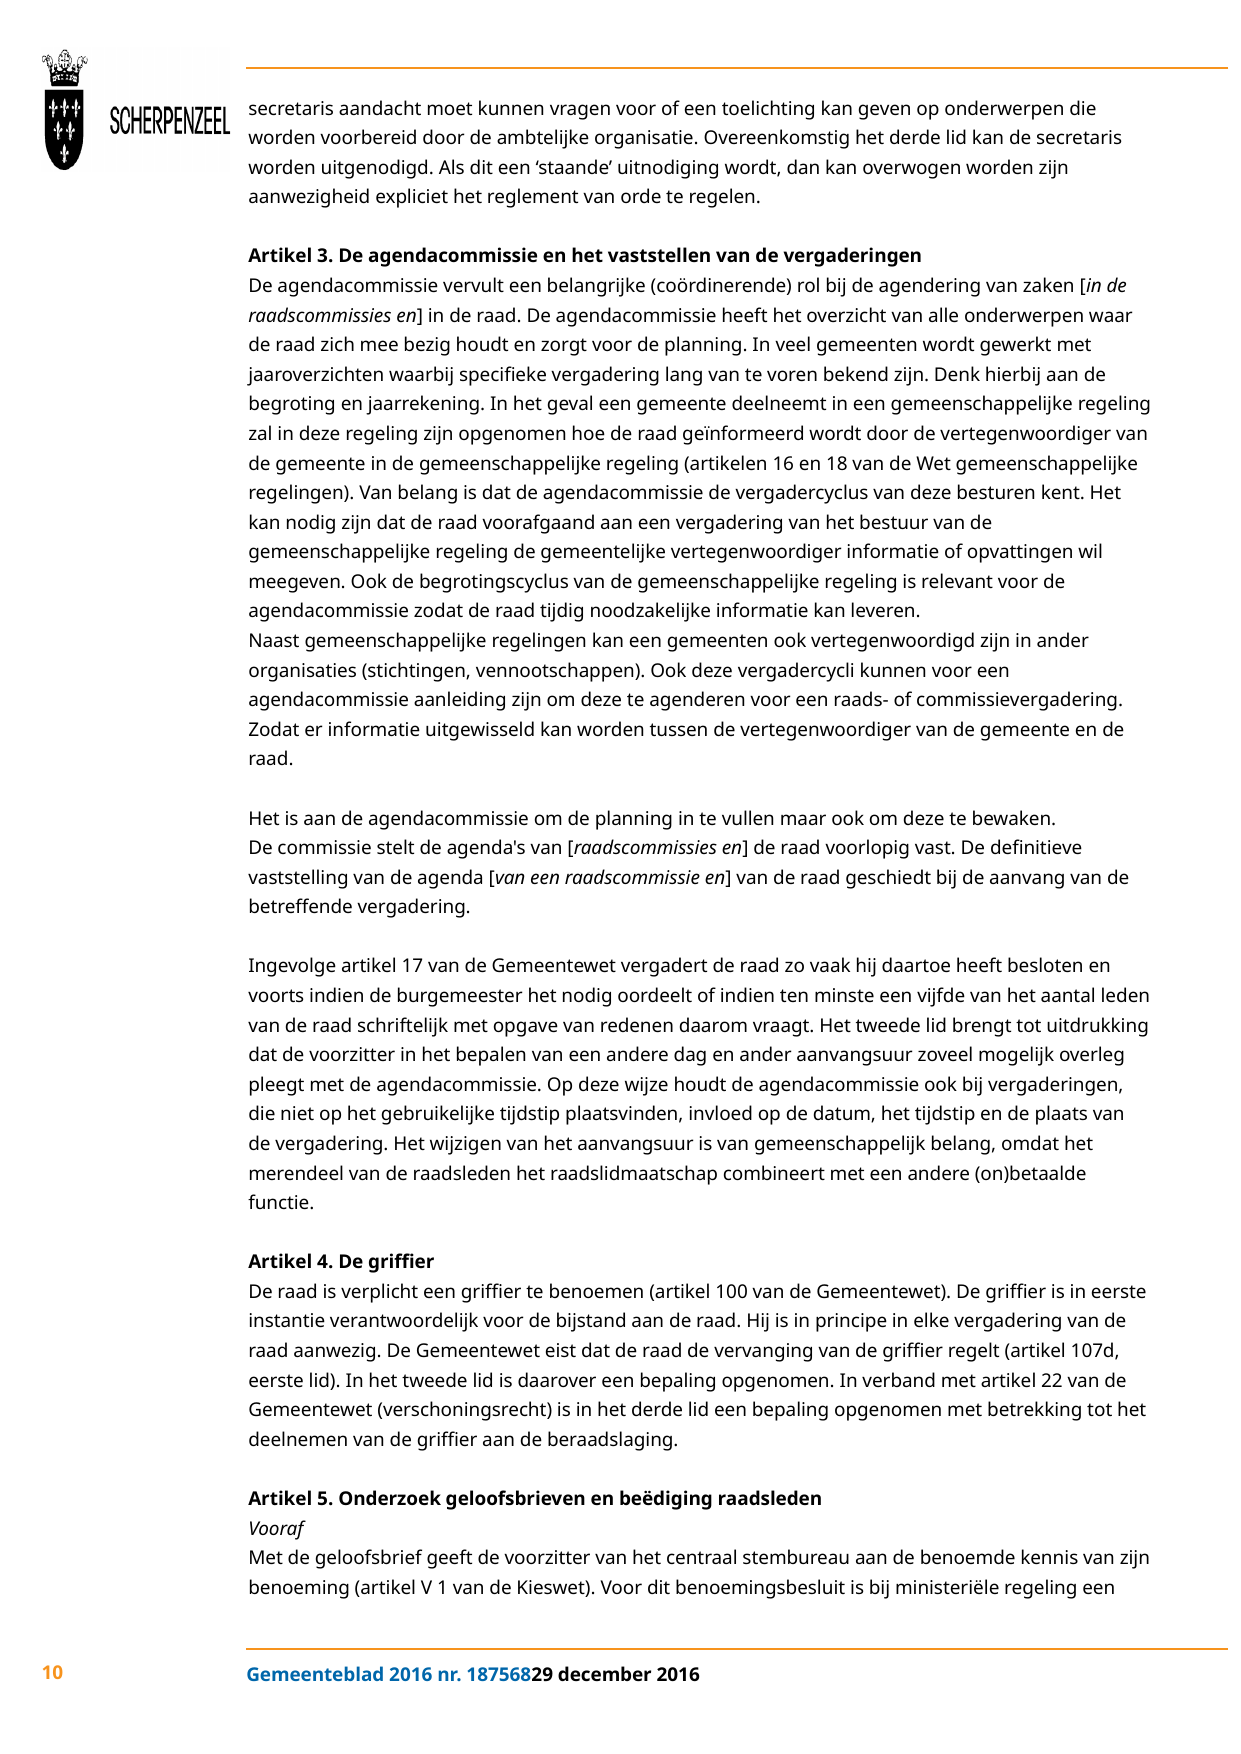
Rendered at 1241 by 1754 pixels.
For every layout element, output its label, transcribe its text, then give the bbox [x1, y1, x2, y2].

text Artikel 5. Onderzoek geloofsbrieven en beëdiging raadsleden [248, 1485, 1152, 1511]
text De agendacommissie vervult een belangrijke (coördinerende) rol bij de agendering van zaken [in de raadscommissies en] in de raad. De agendacommissie heeft het overzicht van alle onderwerpen waar de raad zich mee bezig houdt en zorgt voor de planning. In veel gemeenten wordt gewerkt met jaaroverzichten waarbij specifieke vergadering lang van te voren bekend zijn. Denk hierbij aan de begroting en jaarrekening. In het geval een gemeente deelneemt in een gemeenschappelijke regeling zal in deze regeling zijn opgenomen hoe de raad geïnformeerd wordt door de vertegenwoordiger van de gemeente in de gemeenschappelijke regeling (artikelen 16 en 18 van de Wet gemeenschappelijke regelingen). Van belang is dat de agendacommissie de vergadercyclus van deze besturen kent. Het kan nodig zijn dat de raad voorafgaand aan een vergadering van het bestuur van de gemeenschappelijke regeling de gemeentelijke vertegenwoordiger informatie of opvattingen wil meegeven. Ook de begrotingscyclus van de gemeenschappelijke regeling is relevant voor de agendacommissie zodat de raad tijdig noodzakelijke informatie kan leveren. [248, 272, 1152, 623]
text Met de geloofsbrief geeft de voorzitter van het centraal stembureau aan de benoemde kennis van zijn benoeming (artikel V 1 van de Kieswet). Voor dit benoemingsbesluit is bij ministeriële regeling een [248, 1544, 1152, 1600]
text secretaris aandacht moet kunnen vragen voor of een toelichting kan geven op onderwerpen die worden voorbereid door de ambtelijke organisatie. Overeenkomstig het derde lid kan de secretaris worden uitgenodigd. Als dit een ‘staande’ uitnodiging wordt, dan kan overwogen worden zijn aanwezigheid expliciet het reglement van orde te regelen. [248, 95, 1152, 209]
text Ingevolge artikel 17 van de Gemeentewet vergadert de raad zo vaak hij daartoe heeft besloten en voorts indien de burgemeester het nodig oordeelt of indien ten minste een vijfde van het aantal leden van de raad schriftelijk met opgave van redenen daarom vraagt. Het tweede lid brengt tot uitdrukking dat de voorzitter in het bepalen van een andere dag en ander aanvangsuur zoveel mogelijk overleg pleegt met de agendacommissie. Op deze wijze houdt de agendacommissie ook bij vergaderingen, die niet op het gebruikelijke tijdstip plaatsvinden, invloed op de datum, het tijdstip en de plaats van de vergadering. Het wijzigen van het aanvangsuur is van gemeenschappelijk belang, omdat het merendeel van de raadsleden het raadslidmaatschap combineert met een andere (on)betaalde functie. [248, 953, 1152, 1215]
text De commissie stelt de agenda's van [raadscommissies en] de raad voorlopig vast. De definitieve vaststelling van de agenda [van een raadscommissie en] van de raad geschiedt bij de aanvang van de betreffende vergadering. [248, 834, 1152, 919]
text Naast gemeenschappelijke regelingen kan een gemeenten ook vertegenwoordigd zijn in ander organisaties (stichtingen, vennootschappen). Ook deze vergadercycli kunnen voor een agendacommissie aanleiding zijn om deze te agenderen voor een raads- of commissievergadering. Zodat er informatie uitgewisseld kan worden tussen de vertegenwoordiger van de gemeente en de raad. [248, 627, 1152, 771]
text Het is aan de agendacommissie om de planning in te vullen maar ook om deze te bewaken. [248, 805, 1152, 831]
text Artikel 4. De griffier [248, 1248, 1152, 1274]
picture [41, 47, 231, 172]
text Vooraf [248, 1515, 1152, 1541]
text De raad is verplicht een griffier te benoemen (artikel 100 van de Gemeentewet). De griffier is in eerste instantie verantwoordelijk voor de bijstand aan de raad. Hij is in principe in elke vergadering van de raad aanwezig. De Gemeentewet eist dat de raad de vervanging van de griffier regelt (artikel 107d, eerste lid). In het tweede lid is daarover een bepaling opgenomen. In verband met artikel 22 van de Gemeentewet (verschoningsrecht) is in het derde lid een bepaling opgenomen met betrekking tot het deelnemen van de griffier aan de beraadslaging. [248, 1278, 1152, 1452]
text Artikel 3. De agendacommissie en het vaststellen van de vergaderingen [248, 243, 1152, 268]
